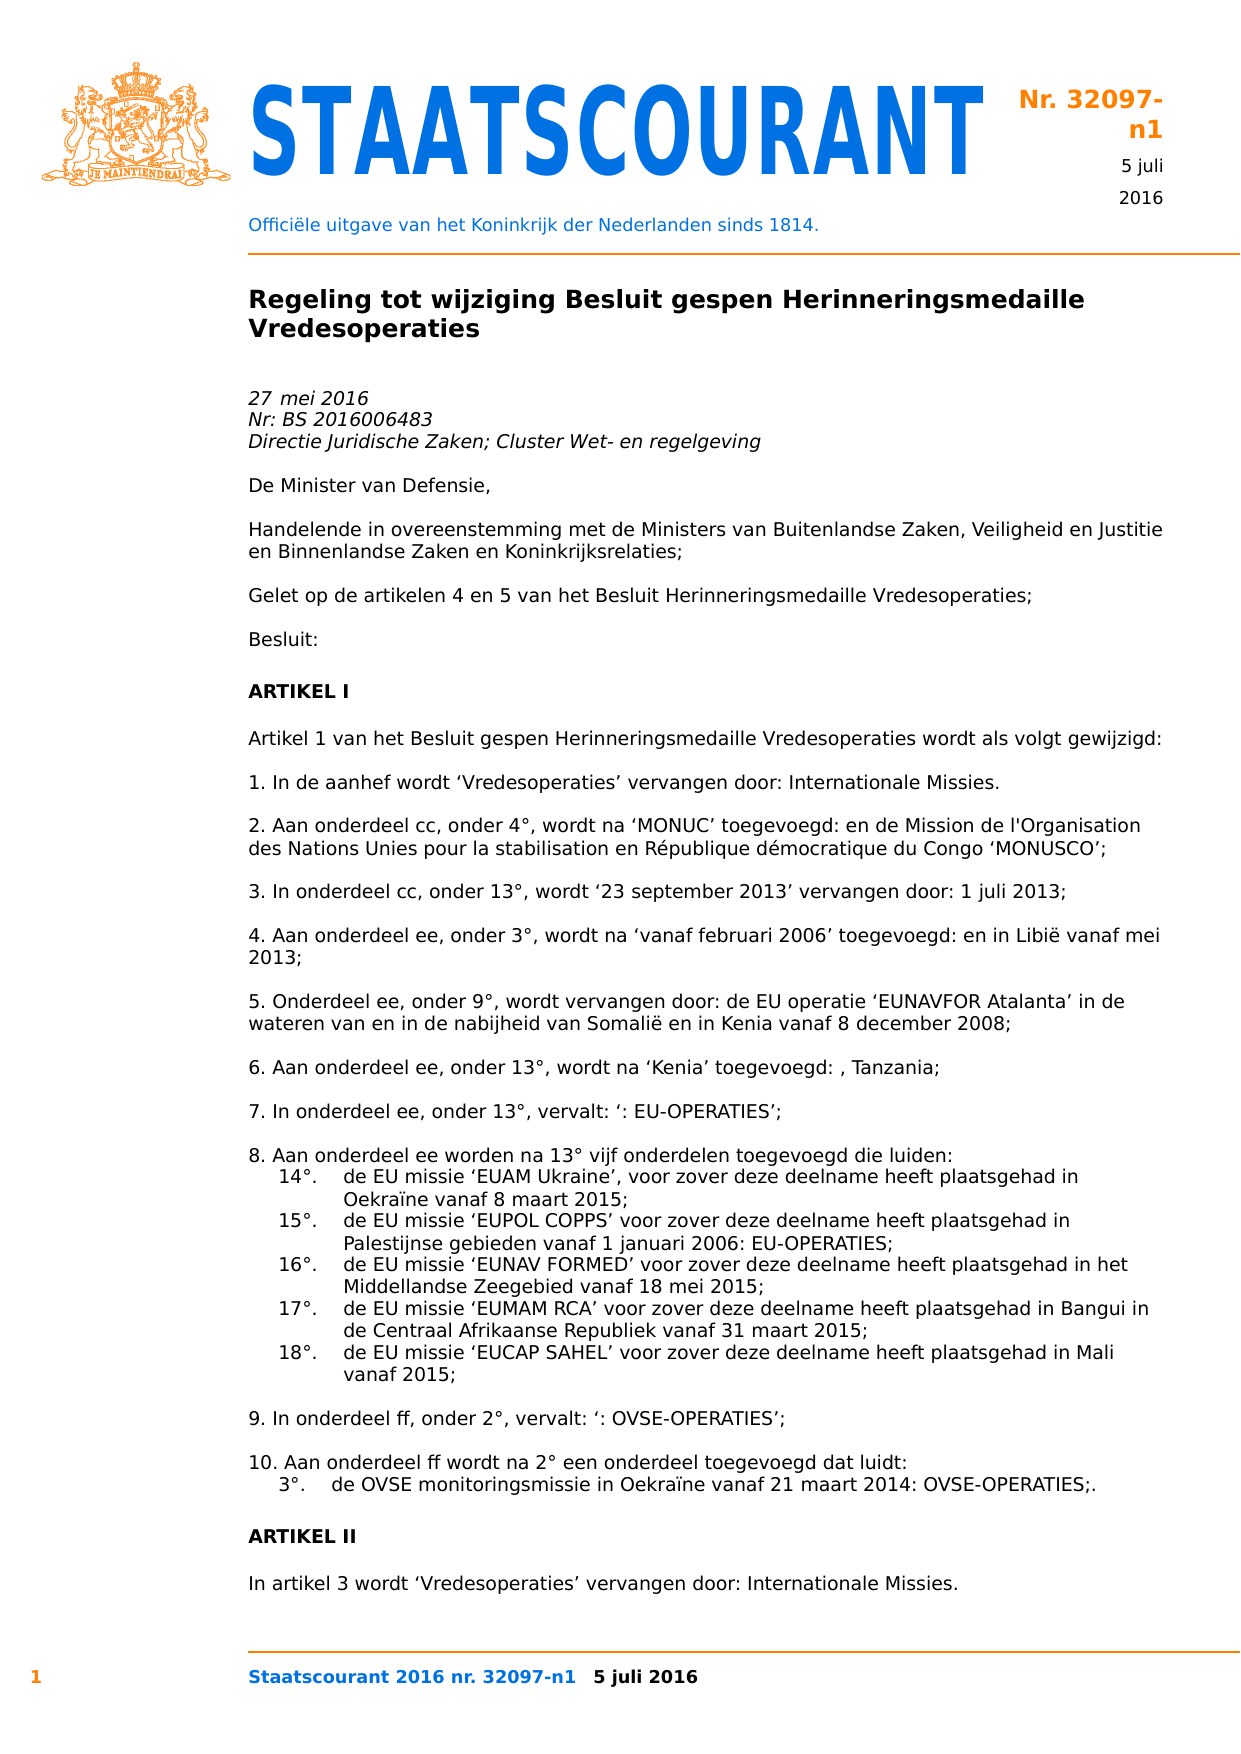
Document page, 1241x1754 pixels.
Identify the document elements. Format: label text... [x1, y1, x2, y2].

table_cell 5 juli [998, 150, 1240, 182]
subtitle ARTIKEL II [248, 1526, 1163, 1548]
text In artikel 3 wordt ‘Vredesoperaties’ vervangen door: Internationale Missies. [248, 1573, 1163, 1595]
text 17°. de EU missie ‘EUMAM RCA’ voor zover deze deelname heeft plaatsgehad in Bangui in de Centraal Afrikaanse Republiek vanaf 31 maart 2015; [278, 1298, 1163, 1342]
text 8. Aan onderdeel ee worden na 13° vijf onderdelen toegevoegd die luiden: [248, 1144, 1163, 1166]
text 3°. de OVSE monitoringsmissie in Oekraïne vanaf 21 maart 2014: OVSE-OPERATIES;. [278, 1474, 1163, 1496]
subtitle ARTIKEL I [248, 681, 1163, 703]
text 18°. de EU missie ‘EUCAP SAHEL’ voor zover deze deelname heeft plaatsgehad in Mali vanaf 2015; [278, 1342, 1163, 1386]
text 1. In de aanhef wordt ‘Vredesoperaties’ vervangen door: Internationale Missies. [248, 772, 1163, 793]
text Besluit: [248, 629, 1163, 651]
text 7. In onderdeel ee, onder 13°, vervalt: ‘: EU-OPERATIES’; [248, 1101, 1163, 1123]
text 16°. de EU missie ‘EUNAV FORMED’ voor zover deze deelname heeft plaatsgehad in het Middellandse Zeegebied vanaf 18 mei 2015; [278, 1254, 1163, 1298]
text Artikel 1 van het Besluit gespen Herinneringsmedaille Vredesoperaties wordt als volgt gewijzigd: [248, 728, 1163, 750]
text Nr: BS 2016006483 [248, 409, 1163, 431]
text De Minister van Defensie, [248, 475, 1163, 497]
text 4. Aan onderdeel ee, onder 3°, wordt na ‘vanaf februari 2006’ toegevoegd: en in Libië vanaf mei 2013; [248, 925, 1163, 969]
text 9. In onderdeel ff, onder 2°, vervalt: ‘: OVSE-OPERATIES’; [248, 1408, 1163, 1430]
picture [41, 62, 231, 186]
subtitle Regeling tot wijziging Besluit gespen Herinneringsmedaille Vredesoperaties [248, 285, 1163, 344]
text 15°. de EU missie ‘EUPOL COPPS’ voor zover deze deelname heeft plaatsgehad in Palestijnse gebieden vanaf 1 januari 2006: EU-OPERATIES; [278, 1210, 1163, 1254]
table_cell 2016 [998, 183, 1240, 215]
text Directie Juridische Zaken; Cluster Wet- en regelgeving [248, 431, 1163, 453]
text 14°. de EU missie ‘EUAM Ukraine’, voor zover deze deelname heeft plaatsgehad in Oekraïne vanaf 8 maart 2015; [278, 1166, 1163, 1210]
table_header STAATSCOURANT [248, 62, 998, 215]
table_header Nr. 32097-n1 [998, 62, 1240, 150]
text 6. Aan onderdeel ee, onder 13°, wordt na ‘Kenia’ toegevoegd: , Tanzania; [248, 1057, 1163, 1079]
table_header [25, 62, 248, 253]
text Handelende in overeenstemming met de Ministers van Buitenlandse Zaken, Veiligheid en Justitie en Binnenlandse Zaken en Koninkrijksrelaties; [248, 519, 1163, 563]
text 2. Aan onderdeel cc, onder 4°, wordt na ‘MONUC’ toegevoegd: en de Mission de l'Organisation des Nations Unies pour la stabilisation en République démocratique du Congo ‘MONUSCO’; [248, 815, 1163, 859]
text 27 mei 2016 [248, 387, 1163, 409]
text 3. In onderdeel cc, onder 13°, wordt ‘23 september 2013’ vervangen door: 1 juli 2013; [248, 881, 1163, 903]
text 5. Onderdeel ee, onder 9°, wordt vervangen door: de EU operatie ‘EUNAVFOR Atalanta’ in de wateren van en in de nabijheid van Somalië en in Kenia vanaf 8 december 2008; [248, 991, 1163, 1035]
text 10. Aan onderdeel ff wordt na 2° een onderdeel toegevoegd dat luidt: [248, 1452, 1163, 1474]
text Gelet op de artikelen 4 en 5 van het Besluit Herinneringsmedaille Vredesoperaties; [248, 585, 1163, 607]
table_cell Officiële uitgave van het Koninkrijk der Nederlanden sinds 1814. [248, 215, 1240, 253]
